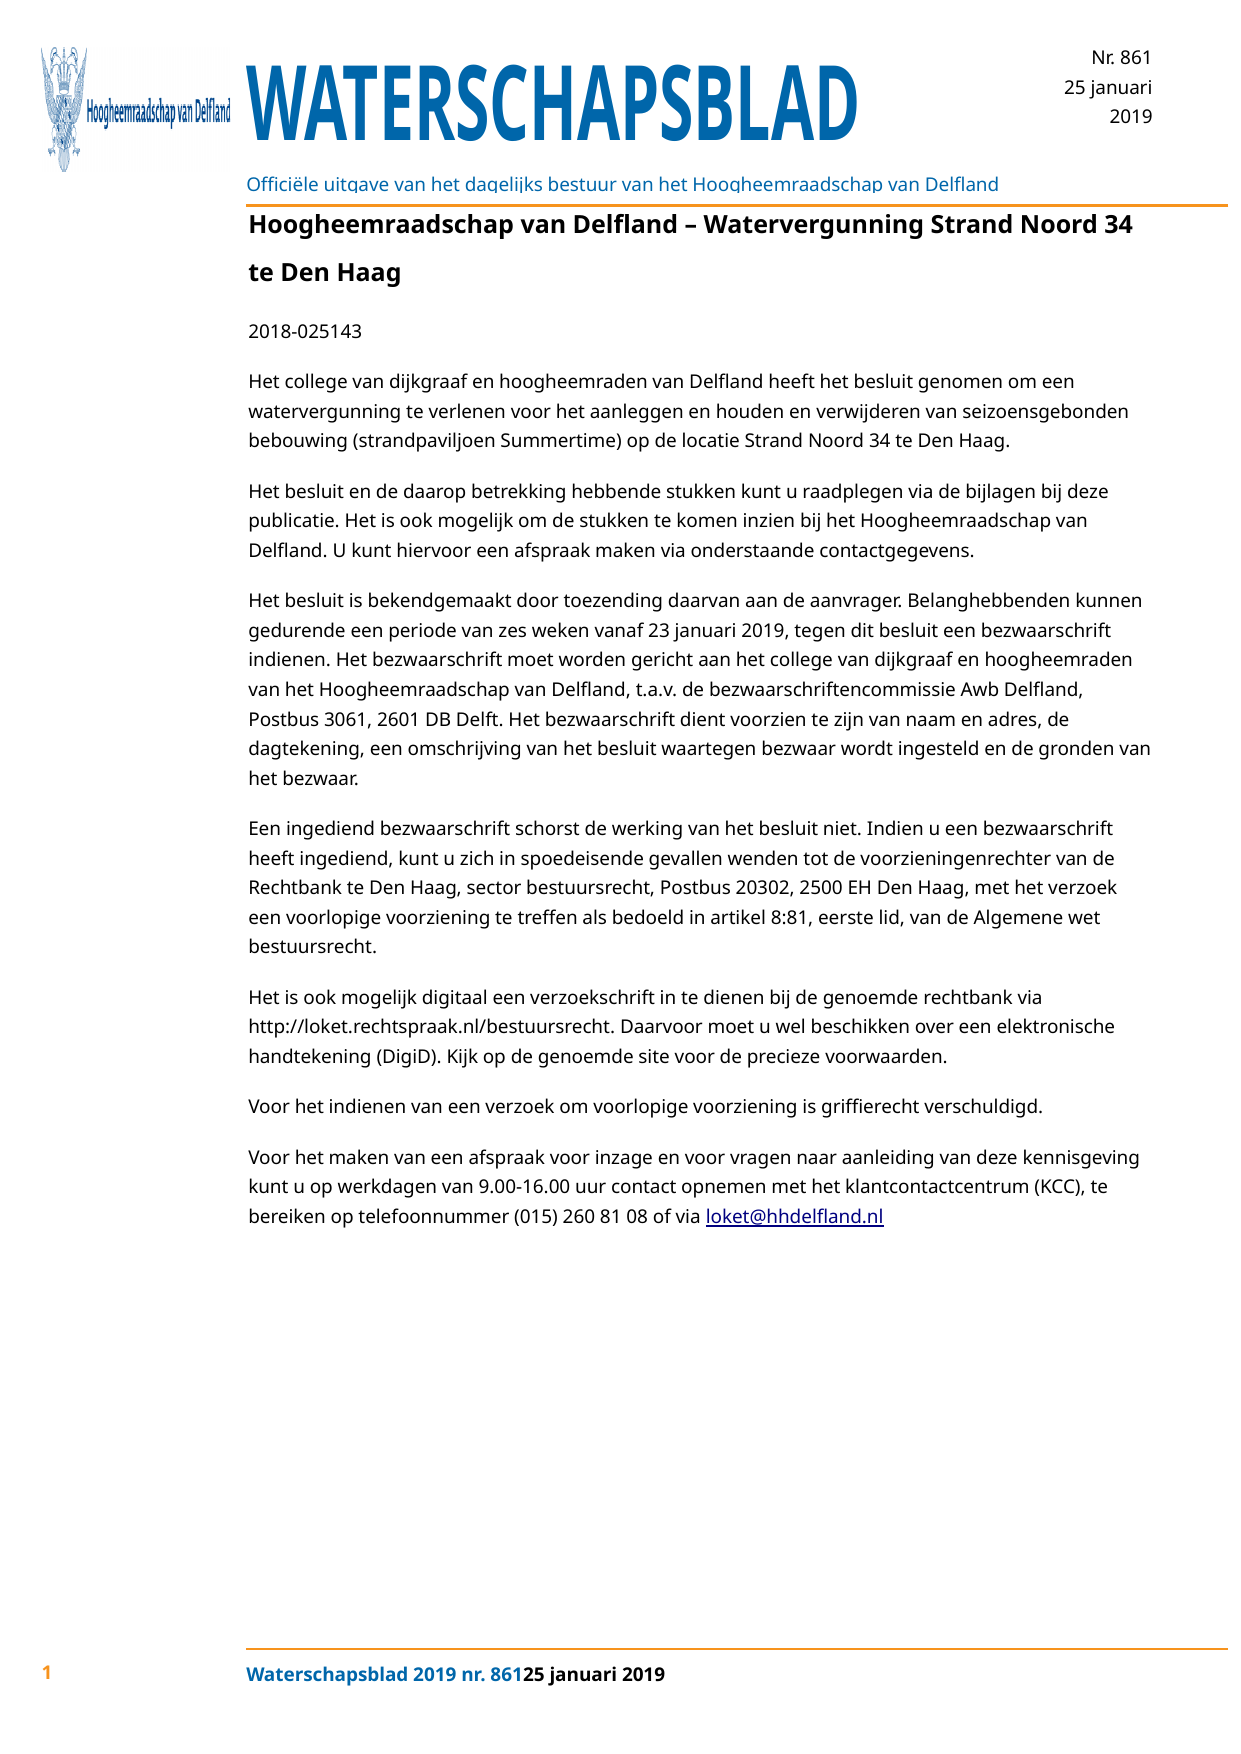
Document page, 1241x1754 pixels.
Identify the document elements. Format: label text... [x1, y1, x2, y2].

text Een ingediend bezwaarschrift schorst de werking van het besluit niet. Indien u een bezwaarschrift heeft ingediend, kunt u zich in spoedeisende gevallen wenden tot de voorzieningenrechter van de Rechtbank te Den Haag, sector bestuursrecht, Postbus 20302, 2500 EH Den Haag, met het verzoek een voorlopige voorziening te treffen als bedoeld in artikel 8:81, eerste lid, van de Algemene wet bestuursrecht. [248, 815, 1152, 959]
picture [41, 47, 231, 172]
text 2018-025143 [248, 318, 1152, 344]
text Het is ook mogelijk digitaal een verzoekschrift in te dienen bij de genoemde rechtbank via http://loket.rechtspraak.nl/bestuursrecht. Daarvoor moet u wel beschikken over een elektronische handtekening (DigiD). Kijk op de genoemde site voor de precieze voorwaarden. [248, 984, 1152, 1069]
text Het besluit is bekendgemaakt door toezending daarvan aan de aanvrager. Belanghebbenden kunnen gedurende een periode van zes weken vanaf 23 januari 2019, tegen dit besluit een bezwaarschrift indienen. Het bezwaarschrift moet worden gericht aan het college van dijkgraaf en hoogheemraden van het Hoogheemraadschap van Delfland, t.a.v. de bezwaarschriftencommissie Awb Delfland, Postbus 3061, 2601 DB Delft. Het bezwaarschrift dient voorzien te zijn van naam en adres, de dagtekening, een omschrijving van het besluit waartegen bezwaar wordt ingesteld en de gronden van het bezwaar. [248, 587, 1152, 791]
text Het college van dijkgraaf en hoogheemraden van Delfland heeft het besluit genomen om een watervergunning te verlenen voor het aanleggen en houden en verwijderen van seizoensgebonden bebouwing (strandpaviljoen Summertime) op de locatie Strand Noord 34 te Den Haag. [248, 368, 1152, 453]
text Voor het maken van een afspraak voor inzage en voor vragen naar aanleiding van deze kennisgeving kunt u op werkdagen van 9.00-16.00 uur contact opnemen met het klantcontactcentrum (KCC), te bereiken op telefoonnummer (015) 260 81 08 of via loket@hhdelfland.nl [248, 1144, 1152, 1229]
text Voor het indienen van een verzoek om voorlopige voorziening is griffierecht verschuldigd. [248, 1094, 1152, 1119]
text Het besluit en de daarop betrekking hebbende stukken kunt u raadplegen via de bijlagen bij deze publicatie. Het is ook mogelijk om de stukken te komen inzien bij het Hoogheemraadschap van Delfland. U kunt hiervoor een afspraak maken via onderstaande contactgegevens. [248, 478, 1152, 563]
text Hoogheemraadschap van Delfland – Watervergunning Strand Noord 34 te Den Haag [248, 207, 1152, 288]
